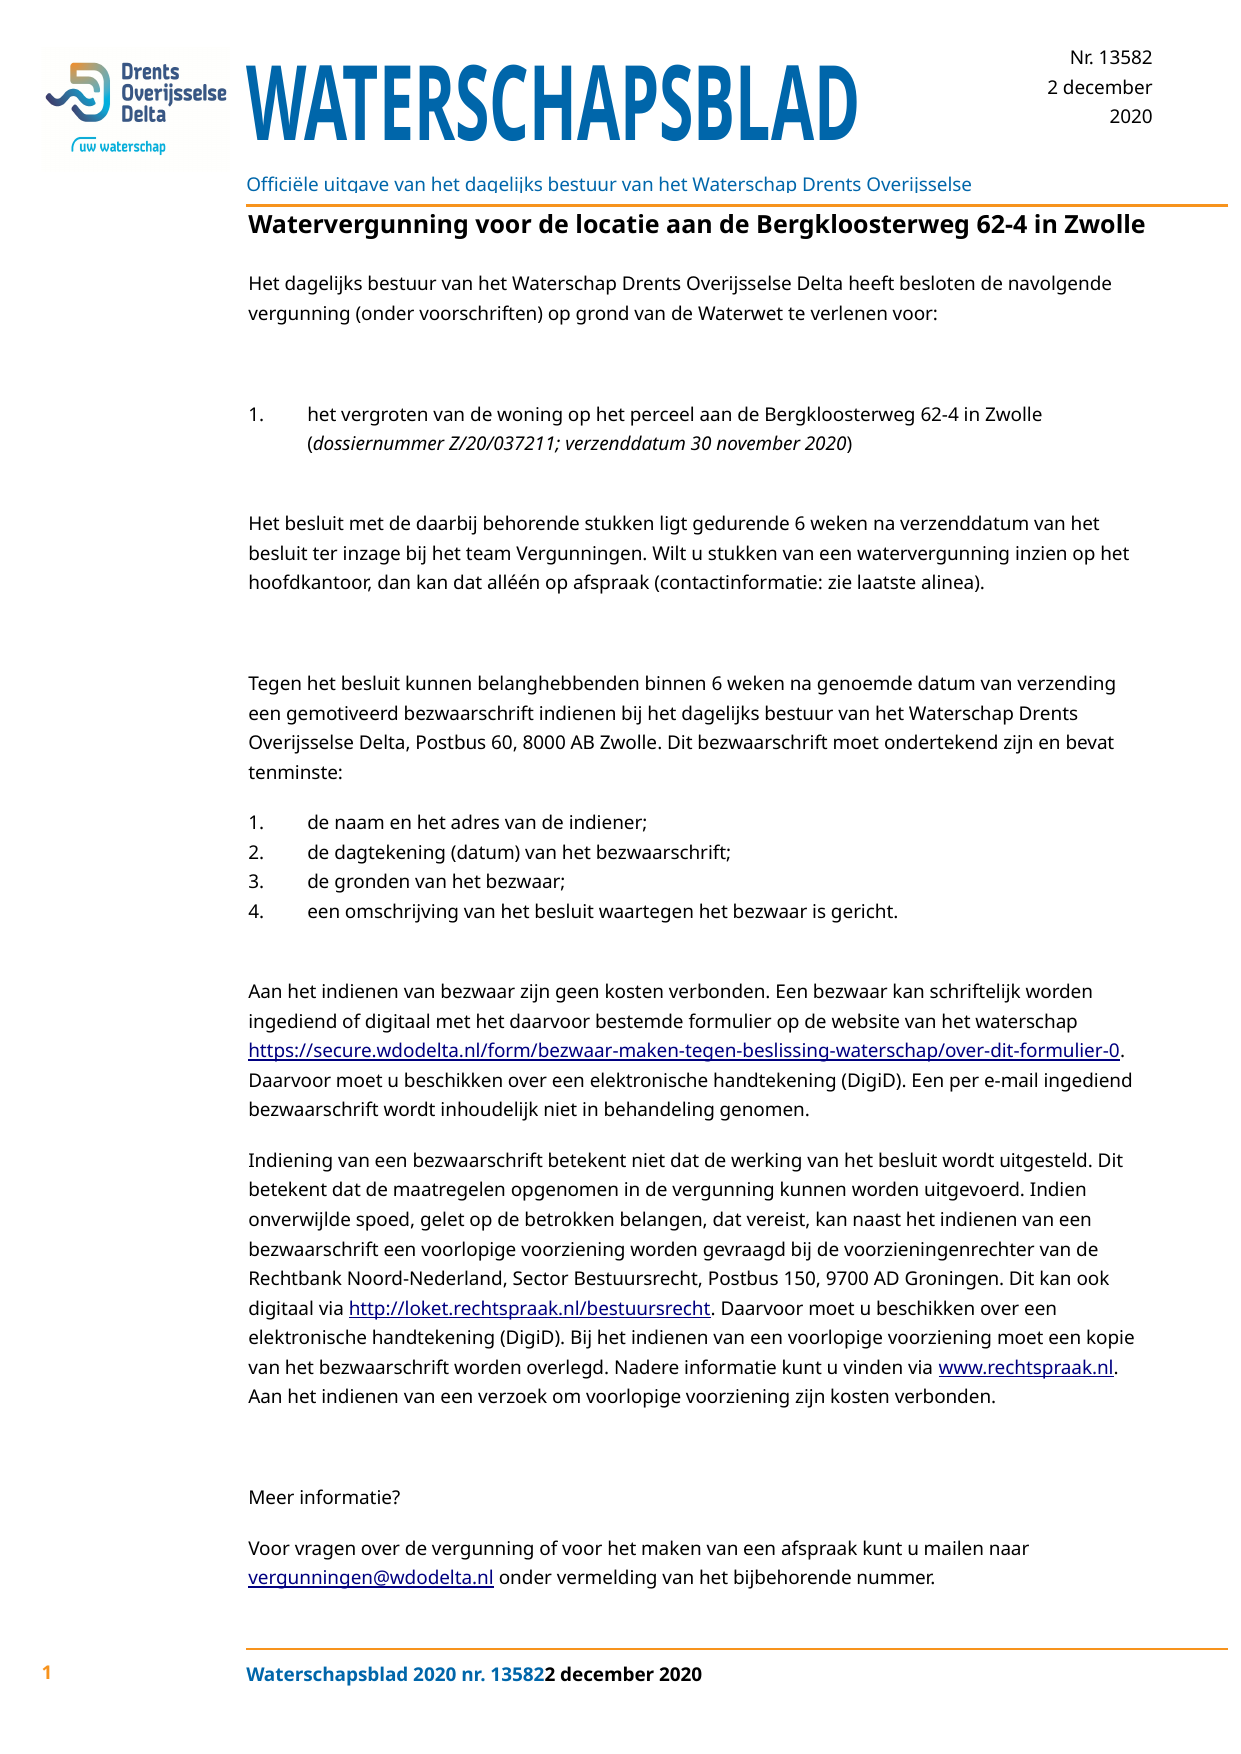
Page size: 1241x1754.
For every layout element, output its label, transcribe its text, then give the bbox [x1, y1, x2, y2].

text Het dagelijks bestuur van het Waterschap Drents Overijsselse Delta heeft besloten de navolgende vergunning (onder voorschriften) op grond van de Waterwet te verlenen voor: [248, 270, 1152, 326]
text Tegen het besluit kunnen belanghebbenden binnen 6 weken na genoemde datum van verzending een gemotiveerd bezwaarschrift indienen bij het dagelijks bestuur van het Waterschap Drents Overijsselse Delta, Postbus 60, 8000 AB Zwolle. Dit bezwaarschrift moet ondertekend zijn en bevat tenminste: [248, 670, 1152, 785]
list de gronden van het bezwaar; [248, 869, 1152, 894]
picture [41, 47, 231, 172]
list de dagtekening (datum) van het bezwaarschrift; [248, 839, 1152, 865]
text Voor vragen over de vergunning of voor het maken van een afspraak kunt u mailen naar vergunningen@wdodelta.nl onder vermelding van het bijbehorende nummer. [248, 1535, 1152, 1590]
list de naam en het adres van de indiener; [248, 809, 1152, 835]
text Meer informatie? [248, 1484, 1152, 1510]
text Het besluit met de daarbij behorende stukken ligt gedurende 6 weken na verzenddatum van het besluit ter inzage bij het team Vergunningen. Wilt u stukken van een watervergunning inzien op het hoofdkantoor, dan kan dat alléén op afspraak (contactinformatie: zie laatste alinea). [248, 510, 1152, 595]
list een omschrijving van het besluit waartegen het bezwaar is gericht. [248, 898, 1152, 924]
text Indiening van een bezwaarschrift betekent niet dat de werking van het besluit wordt uitgesteld. Dit betekent dat de maatregelen opgenomen in de vergunning kunnen worden uitgevoerd. Indien onverwijlde spoed, gelet op de betrokken belangen, dat vereist, kan naast het indienen van een bezwaarschrift een voorlopige voorziening worden gevraagd bij de voorzieningenrechter van de Rechtbank Noord-Nederland, Sector Bestuursrecht, Postbus 150, 9700 AD Groningen. Dit kan ook digitaal via http://loket.rechtspraak.nl/bestuursrecht. Daarvoor moet u beschikken over een elektronische handtekening (DigiD). Bij het indienen van een voorlopige voorziening moet een kopie van het bezwaarschrift worden overlegd. Nadere informatie kunt u vinden via www.rechtspraak.nl. Aan het indienen van een verzoek om voorlopige voorziening zijn kosten verbonden. [248, 1147, 1152, 1409]
text Aan het indienen van bezwaar zijn geen kosten verbonden. Een bezwaar kan schriftelijk worden ingediend of digitaal met het daarvoor bestemde formulier op de website van het waterschap https://secure.wdodelta.nl/form/bezwaar-maken-tegen-beslissing-waterschap/over-dit-formulier-0. Daarvoor moet u beschikken over een elektronische handtekening (DigiD). Een per e-mail ingediend bezwaarschrift wordt inhoudelijk niet in behandeling genomen. [248, 978, 1152, 1122]
text Watervergunning voor de locatie aan de Bergkloosterweg 62-4 in Zwolle [248, 207, 1152, 241]
list het vergroten van de woning op het perceel aan de Bergkloosterweg 62-4 in Zwolle (dossiernummer Z/20/037211; verzenddatum 30 november 2020) [248, 401, 1152, 456]
